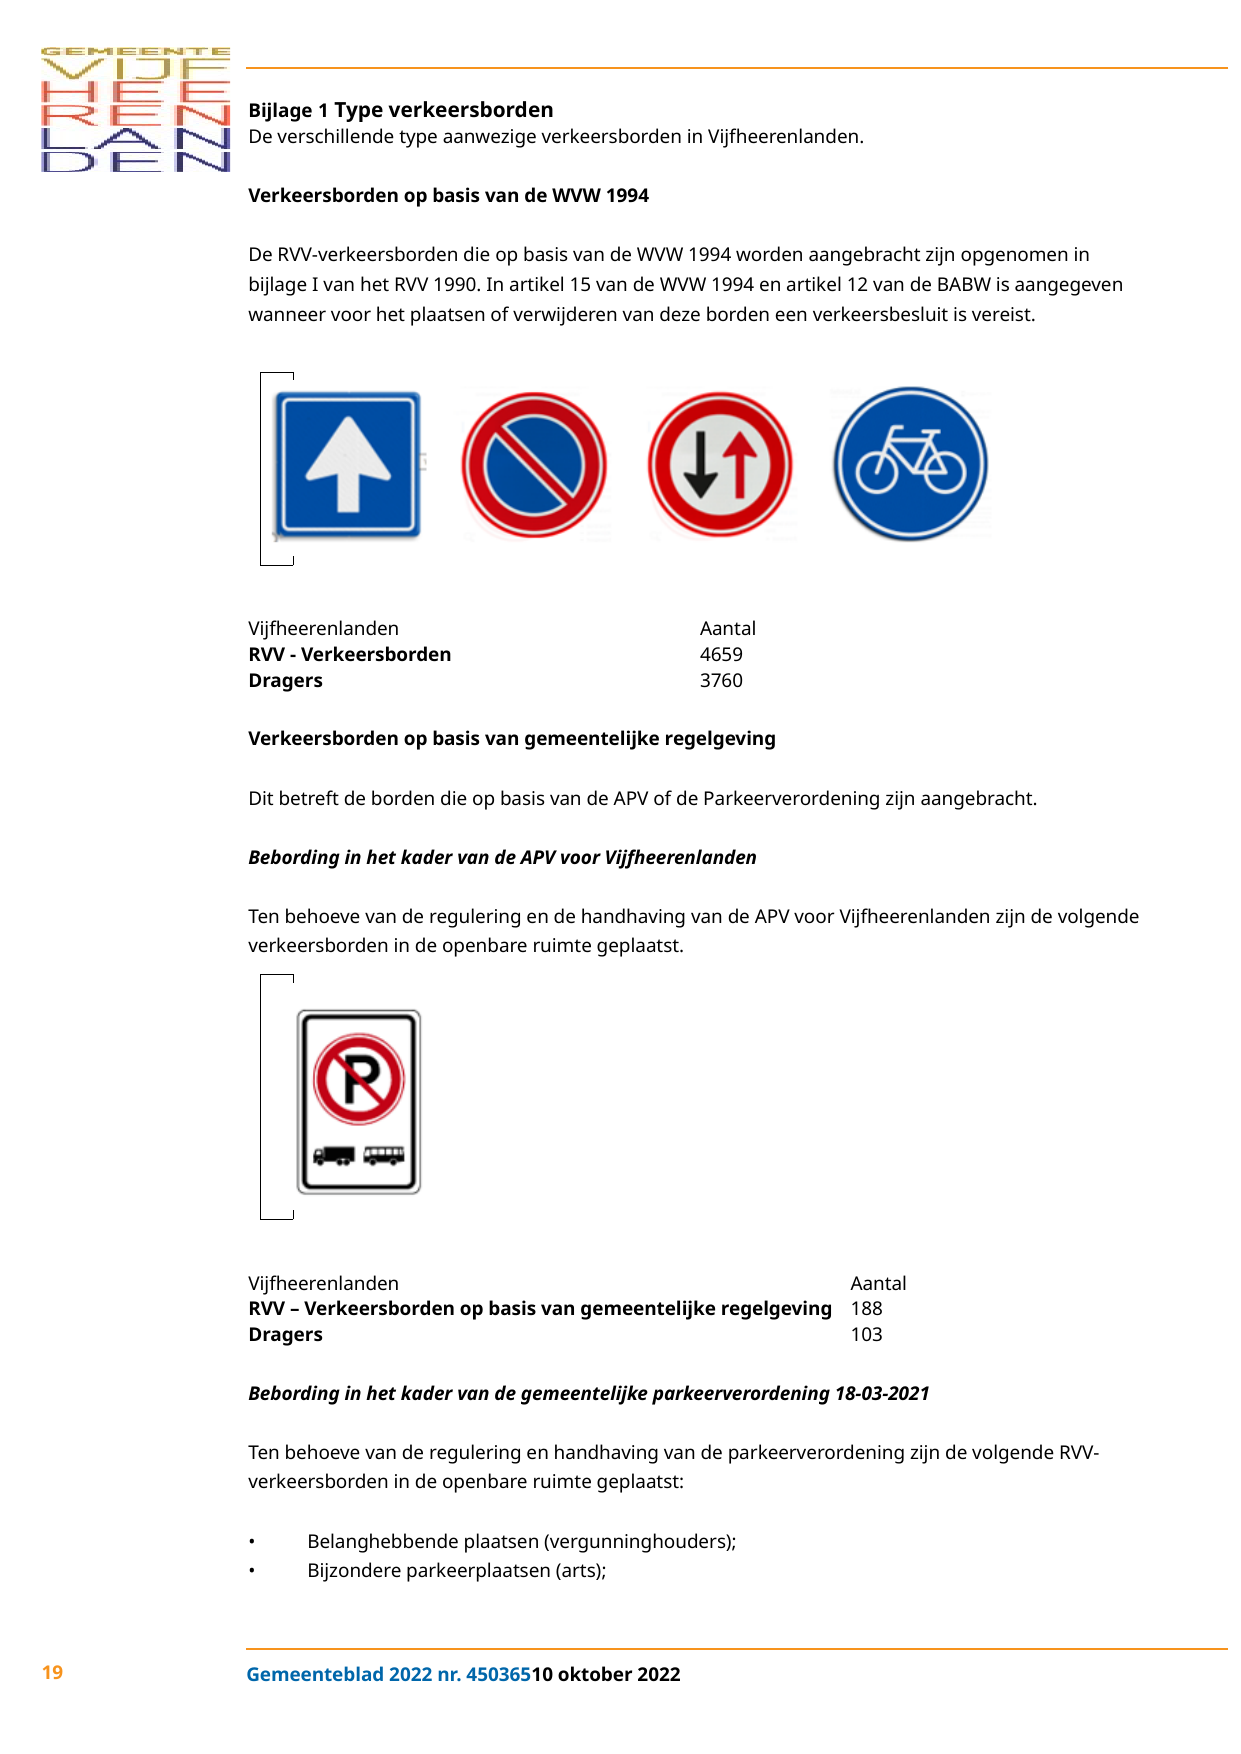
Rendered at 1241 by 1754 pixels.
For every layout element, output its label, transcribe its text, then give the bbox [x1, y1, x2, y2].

table_header Aantal [850, 1270, 1152, 1296]
table_cell 188 [850, 1296, 1152, 1321]
text Bebording in het kader van de APV voor Vijfheerenlanden [248, 844, 1152, 870]
text De verschillende type aanwezige verkeersborden in Vijfheerenlanden. [248, 123, 1152, 149]
text Bebording in het kader van de gemeentelijke parkeerverordening 18-03-2021 [248, 1380, 1152, 1406]
picture [268, 983, 447, 1210]
table_header Vijfheerenlanden [248, 616, 700, 641]
picture [268, 380, 1008, 556]
table_cell 3760 [700, 667, 1152, 693]
table_cell RVV – Verkeersborden op basis van gemeentelijke regelgeving [248, 1296, 850, 1321]
table_header Aantal [700, 616, 1152, 641]
text Verkeersborden op basis van de WVW 1994 [248, 182, 1152, 208]
table_cell 4659 [700, 641, 1152, 667]
table_cell 103 [850, 1321, 1152, 1347]
table_cell Dragers [248, 667, 700, 693]
text Verkeersborden op basis van gemeentelijke regelgeving [248, 726, 1152, 751]
text Ten behoeve van de regulering en handhaving van de parkeerverordening zijn de volgende RVV-verkeersborden in de openbare ruimte geplaatst: [248, 1439, 1152, 1494]
text Ten behoeve van de regulering en de handhaving van de APV voor Vijfheerenlanden zijn de volgende verkeersborden in de openbare ruimte geplaatst. [248, 903, 1152, 958]
table_header Vijfheerenlanden [248, 1270, 850, 1296]
text Dit betreft de borden die op basis van de APV of de Parkeerverordening zijn aangebracht. [248, 785, 1152, 811]
table_cell Dragers [248, 1321, 850, 1347]
table_cell RVV - Verkeersborden [248, 641, 700, 667]
list Belanghebbende plaatsen (vergunninghouders); [248, 1528, 1152, 1553]
text Bijlage 1 Type verkeersborden [248, 95, 1152, 123]
text De RVV-verkeersborden die op basis van de WVW 1994 worden aangebracht zijn opgenomen in bijlage I van het RVV 1990. In artikel 15 van de WVW 1994 en artikel 12 van de BABW is aangegeven wanneer voor het plaatsen of verwijderen van deze borden een verkeersbesluit is vereist. [248, 242, 1152, 327]
list Bijzondere parkeerplaatsen (arts); [248, 1557, 1152, 1583]
picture [41, 47, 231, 172]
